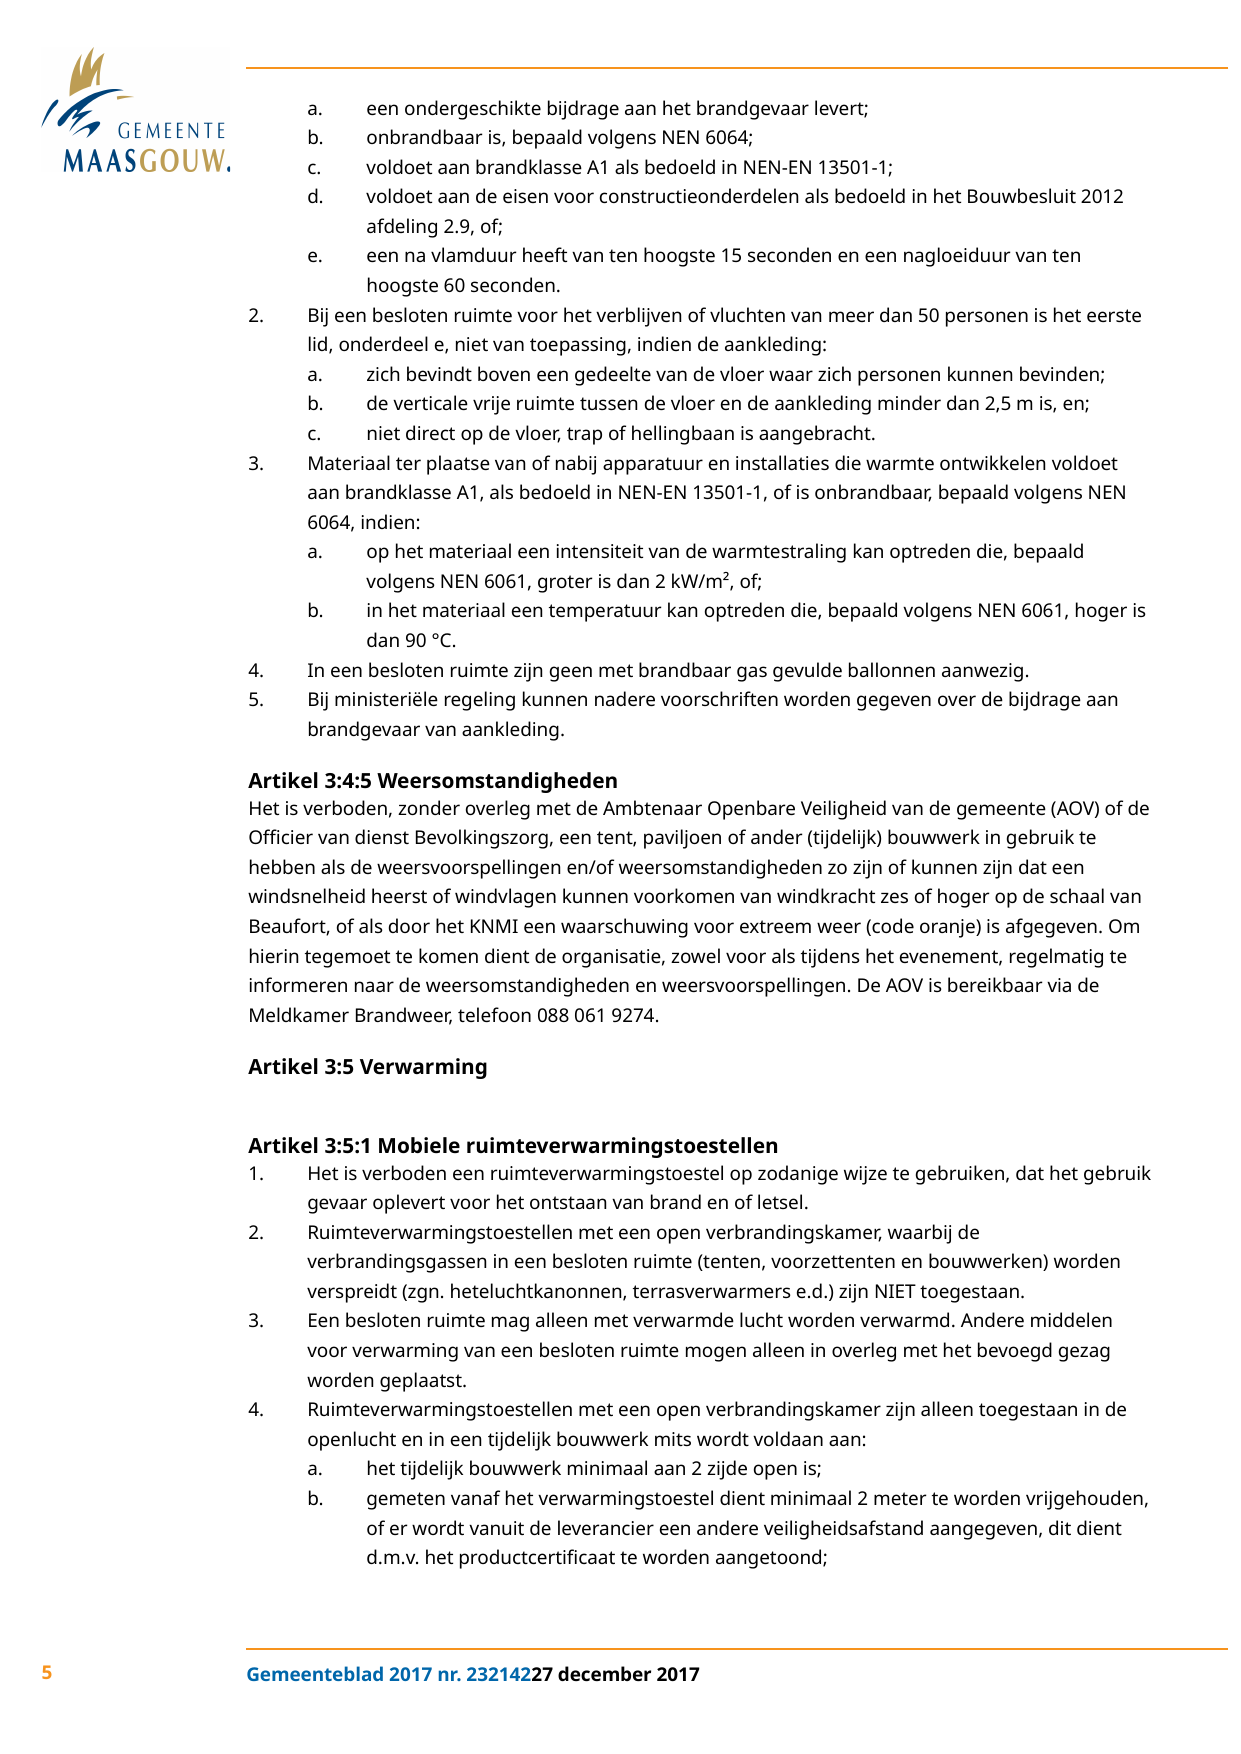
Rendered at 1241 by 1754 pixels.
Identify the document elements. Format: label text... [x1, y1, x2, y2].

list een na vlamduur heeft van ten hoogste 15 seconden en een nagloeiduur van ten hoogste 60 seconden. [307, 243, 1152, 298]
list Ruimteverwarmingstoestellen met een open verbrandingskamer zijn alleen toegestaan in de openlucht en in een tijdelijk bouwwerk mits wordt voldaan aan: [248, 1396, 1152, 1452]
list Het is verboden een ruimteverwarmingstoestel op zodanige wijze te gebruiken, dat het gebruik gevaar oplevert voor het ontstaan van brand en of letsel. [248, 1160, 1152, 1215]
list zich bevindt boven een gedeelte van de vloer waar zich personen kunnen bevinden; [307, 361, 1152, 387]
text Artikel 3:4:5 Weersomstandigheden [248, 766, 1152, 795]
text Het is verboden, zonder overleg met de Ambtenaar Openbare Veiligheid van de gemeente (AOV) of de Officier van dienst Bevolkingszorg, een tent, paviljoen of ander (tijdelijk) bouwwerk in gebruik te hebben als de weersvoorspellingen en/of weersomstandigheden zo zijn of kunnen zijn dat een windsnelheid heerst of windvlagen kunnen voorkomen van windkracht zes of hoger op de schaal van Beaufort, of als door het KNMI een waarschuwing voor extreem weer (code oranje) is afgegeven. Om hierin tegemoet te komen dient de organisatie, zowel voor als tijdens het evenement, regelmatig te informeren naar de weersomstandigheden en weersvoorspellingen. De AOV is bereikbaar via de Meldkamer Brandweer, telefoon 088 061 9274. [248, 795, 1152, 1028]
list op het materiaal een intensiteit van de warmtestraling kan optreden die, bepaald volgens NEN 6061, groter is dan 2 kW/m², of; [307, 538, 1152, 594]
list in het materiaal een temperatuur kan optreden die, bepaald volgens NEN 6061, hoger is dan 90 °C. [307, 598, 1152, 653]
text Artikel 3:5:1 Mobiele ruimteverwarmingstoestellen [248, 1131, 1152, 1160]
picture [41, 47, 231, 172]
list In een besloten ruimte zijn geen met brandbaar gas gevulde ballonnen aanwezig. [248, 657, 1152, 683]
list Ruimteverwarmingstoestellen met een open verbrandingskamer, waarbij de verbrandingsgassen in een besloten ruimte (tenten, voorzettenten en bouwwerken) worden verspreidt (zgn. heteluchtkanonnen, terrasverwarmers e.d.) zijn NIET toegestaan. [248, 1219, 1152, 1304]
list Materiaal ter plaatse van of nabij apparatuur en installaties die warmte ontwikkelen voldoet aan brandklasse A1, als bedoeld in NEN-EN 13501-1, of is onbrandbaar, bepaald volgens NEN 6064, indien: [248, 450, 1152, 535]
list een ondergeschikte bijdrage aan het brandgevaar levert; [307, 95, 1152, 121]
list gemeten vanaf het verwarmingstoestel dient minimaal 2 meter te worden vrijgehouden, of er wordt vanuit de leverancier een andere veiligheidsafstand aangegeven, dit dient d.m.v. het productcertificaat te worden aangetoond; [307, 1485, 1152, 1570]
list onbrandbaar is, bepaald volgens NEN 6064; [307, 124, 1152, 150]
list Bij een besloten ruimte voor het verblijven of vluchten van meer dan 50 personen is het eerste lid, onderdeel e, niet van toepassing, indien de aankleding: [248, 302, 1152, 357]
text Artikel 3:5 Verwarming [248, 1052, 1152, 1081]
list de verticale vrije ruimte tussen de vloer en de aankleding minder dan 2,5 m is, en; [307, 391, 1152, 416]
list het tijdelijk bouwwerk minimaal aan 2 zijde open is; [307, 1456, 1152, 1481]
list voldoet aan de eisen voor constructieonderdelen als bedoeld in het Bouwbesluit 2012 afdeling 2.9, of; [307, 183, 1152, 239]
list niet direct op de vloer, trap of hellingbaan is aangebracht. [307, 420, 1152, 446]
list voldoet aan brandklasse A1 als bedoeld in NEN-EN 13501-1; [307, 154, 1152, 180]
list Een besloten ruimte mag alleen met verwarmde lucht worden verwarmd. Andere middelen voor verwarming van een besloten ruimte mogen alleen in overleg met het bevoegd gezag worden geplaatst. [248, 1308, 1152, 1392]
list Bij ministeriële regeling kunnen nadere voorschriften worden gegeven over de bijdrage aan brandgevaar van aankleding. [248, 686, 1152, 742]
